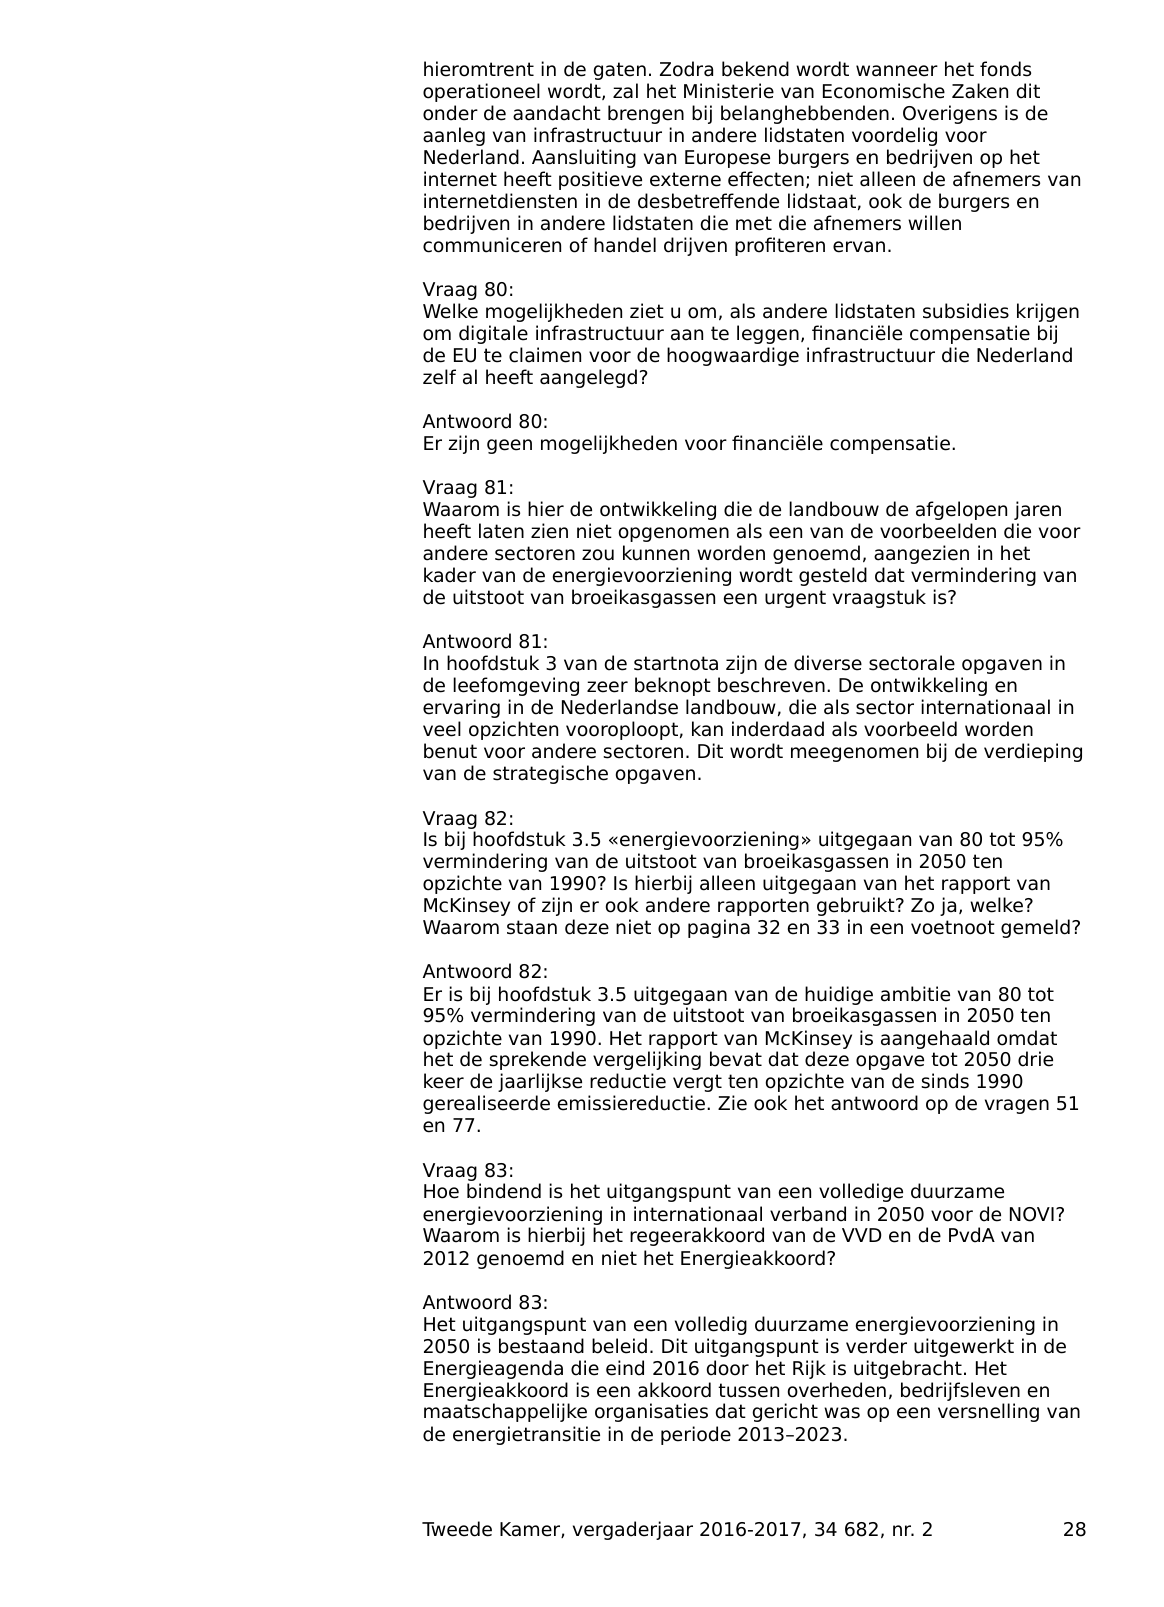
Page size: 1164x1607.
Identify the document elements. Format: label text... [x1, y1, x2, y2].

text Vraag 83: [422, 1159, 1087, 1181]
text Het uitgangspunt van een volledig duurzame energievoorziening in 2050 is bestaand beleid. Dit uitgangspunt is verder uitgewerkt in de Energieagenda die eind 2016 door het Rijk is uitgebracht. Het Energieakkoord is een akkoord tussen overheden, bedrijfsleven en maatschappelijke organisaties dat gericht was op een versnelling van de energietransitie in de periode 2013–2023. [422, 1313, 1087, 1445]
text Vraag 80: [422, 279, 1087, 301]
text Welke mogelijkheden ziet u om, als andere lidstaten subsidies krijgen om digitale infrastructuur aan te leggen, financiële compensatie bij de EU te claimen voor de hoogwaardige infrastructuur die Nederland zelf al heeft aangelegd? [422, 301, 1087, 389]
text hieromtrent in de gaten. Zodra bekend wordt wanneer het fonds operationeel wordt, zal het Ministerie van Economische Zaken dit onder de aandacht brengen bij belanghebbenden. Overigens is de aanleg van infrastructuur in andere lidstaten voordelig voor Nederland. Aansluiting van Europese burgers en bedrijven op het internet heeft positieve externe effecten; niet alleen de afnemers van internetdiensten in de desbetreffende lidstaat, ook de burgers en bedrijven in andere lidstaten die met die afnemers willen communiceren of handel drijven profiteren ervan. [422, 59, 1087, 257]
text Vraag 81: [422, 477, 1087, 499]
text In hoofdstuk 3 van de startnota zijn de diverse sectorale opgaven in de leefomgeving zeer beknopt beschreven. De ontwikkeling en ervaring in de Nederlandse landbouw, die als sector internationaal in veel opzichten vooroploopt, kan inderdaad als voorbeeld worden benut voor andere sectoren. Dit wordt meegenomen bij de verdieping van de strategische opgaven. [422, 653, 1087, 785]
text Waarom is hier de ontwikkeling die de landbouw de afgelopen jaren heeft laten zien niet opgenomen als een van de voorbeelden die voor andere sectoren zou kunnen worden genoemd, aangezien in het kader van de energievoorziening wordt gesteld dat vermindering van de uitstoot van broeikasgassen een urgent vraagstuk is? [422, 499, 1087, 609]
text Is bij hoofdstuk 3.5 «energievoorziening» uitgegaan van 80 tot 95% vermindering van de uitstoot van broeikasgassen in 2050 ten opzichte van 1990? Is hierbij alleen uitgegaan van het rapport van McKinsey of zijn er ook andere rapporten gebruikt? Zo ja, welke? Waarom staan deze niet op pagina 32 en 33 in een voetnoot gemeld? [422, 829, 1087, 939]
text Er zijn geen mogelijkheden voor financiële compensatie. [422, 433, 1087, 455]
text Antwoord 80: [422, 411, 1087, 433]
text Er is bij hoofdstuk 3.5 uitgegaan van de huidige ambitie van 80 tot 95% vermindering van de uitstoot van broeikasgassen in 2050 ten opzichte van 1990. Het rapport van McKinsey is aangehaald omdat het de sprekende vergelijking bevat dat deze opgave tot 2050 drie keer de jaarlijkse reductie vergt ten opzichte van de sinds 1990 gerealiseerde emissiereductie. Zie ook het antwoord op de vragen 51 en 77. [422, 983, 1087, 1137]
text Antwoord 83: [422, 1292, 1087, 1313]
text Vraag 82: [422, 807, 1087, 829]
text Antwoord 82: [422, 961, 1087, 983]
text Hoe bindend is het uitgangspunt van een volledige duurzame energievoorziening in internationaal verband in 2050 voor de NOVI? Waarom is hierbij het regeerakkoord van de VVD en de PvdA van 2012 genoemd en niet het Energieakkoord? [422, 1181, 1087, 1269]
text Antwoord 81: [422, 631, 1087, 653]
